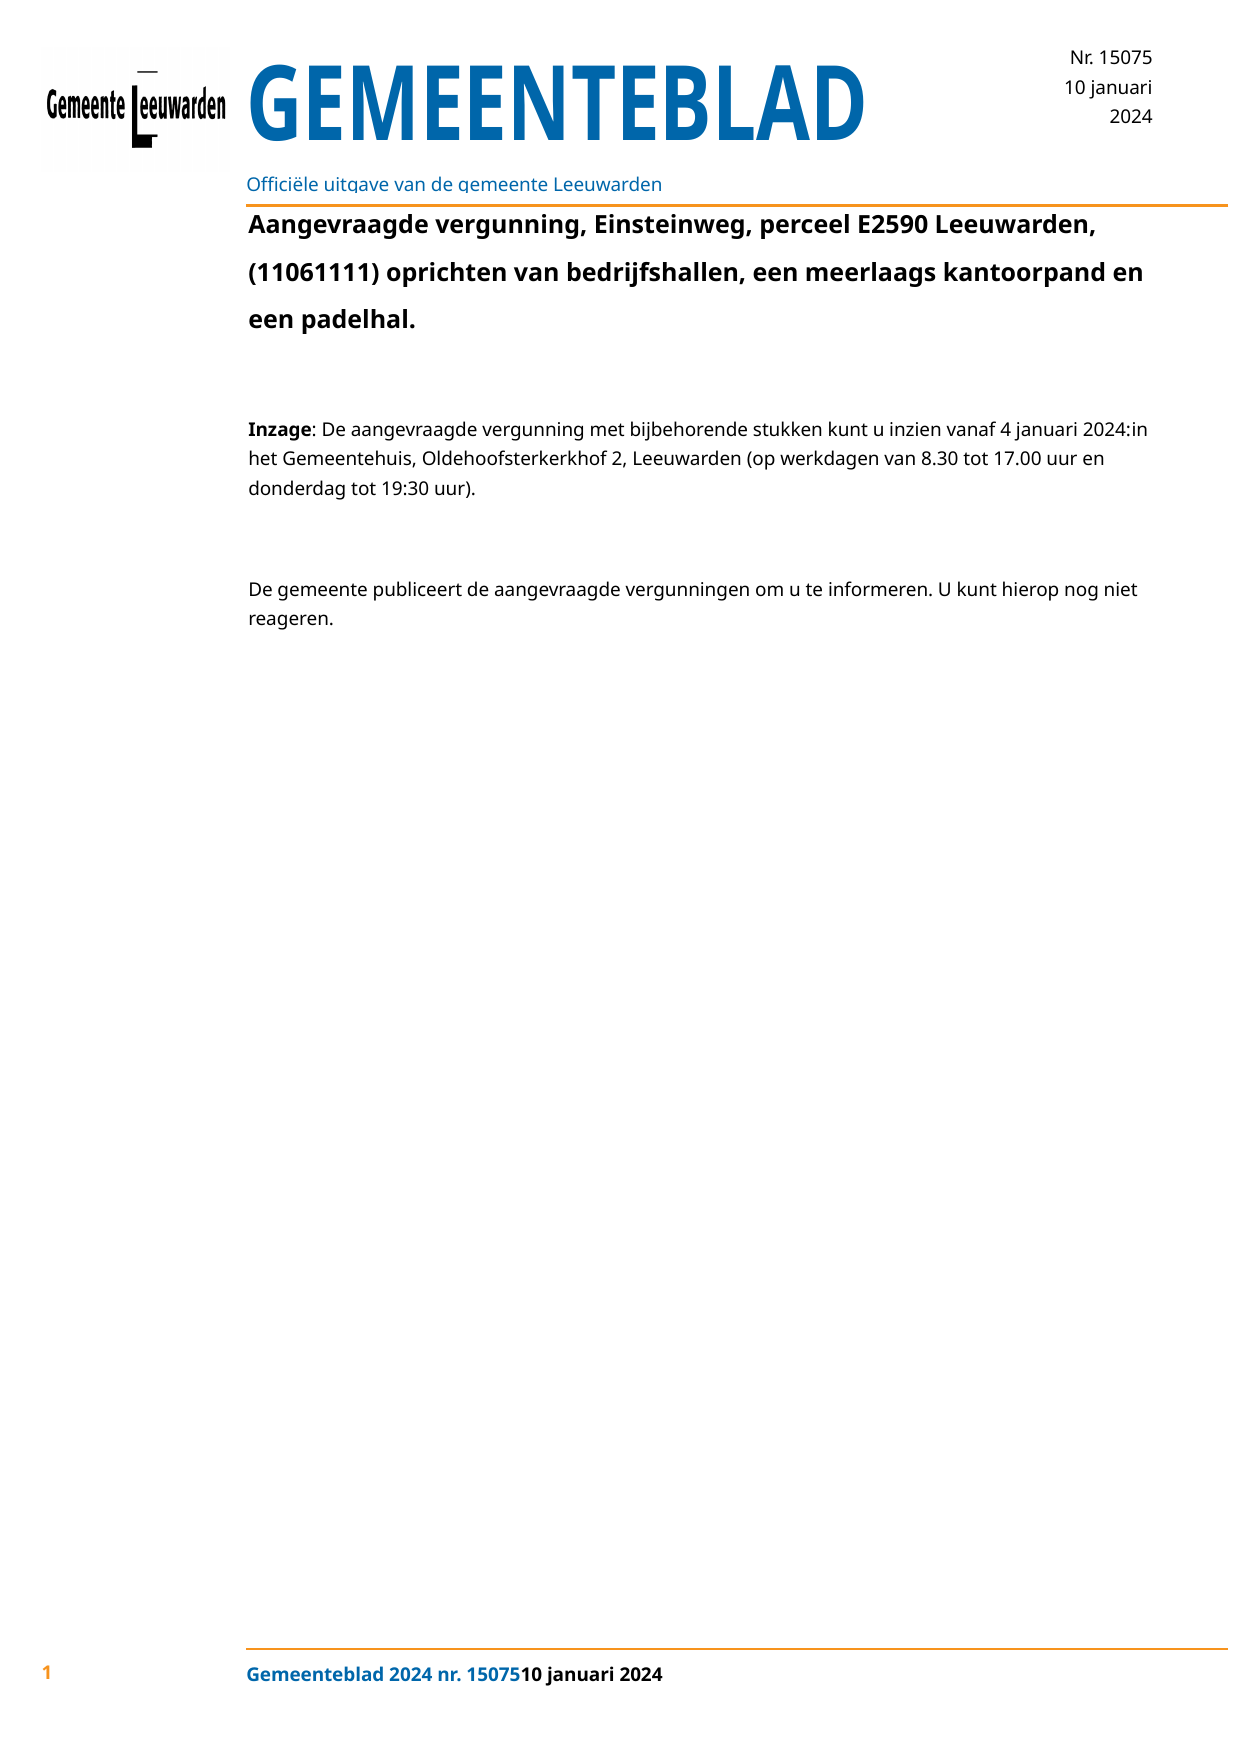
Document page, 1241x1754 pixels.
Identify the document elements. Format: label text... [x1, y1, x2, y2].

text Inzage: De aangevraagde vergunning met bijbehorende stukken kunt u inzien vanaf 4 januari 2024:in het Gemeentehuis, Oldehoofsterkerkhof 2, Leeuwarden (op werkdagen van 8.30 tot 17.00 uur en donderdag tot 19:30 uur). [248, 416, 1152, 501]
text Aangevraagde vergunning, Einsteinweg, perceel E2590 Leeuwarden, (11061111) oprichten van bedrijfshallen, een meerlaags kantoorpand en een padelhal. [248, 207, 1152, 336]
picture [41, 47, 231, 172]
text De gemeente publiceert de aangevraagde vergunningen om u te informeren. U kunt hierop nog niet reageren. [248, 576, 1152, 631]
